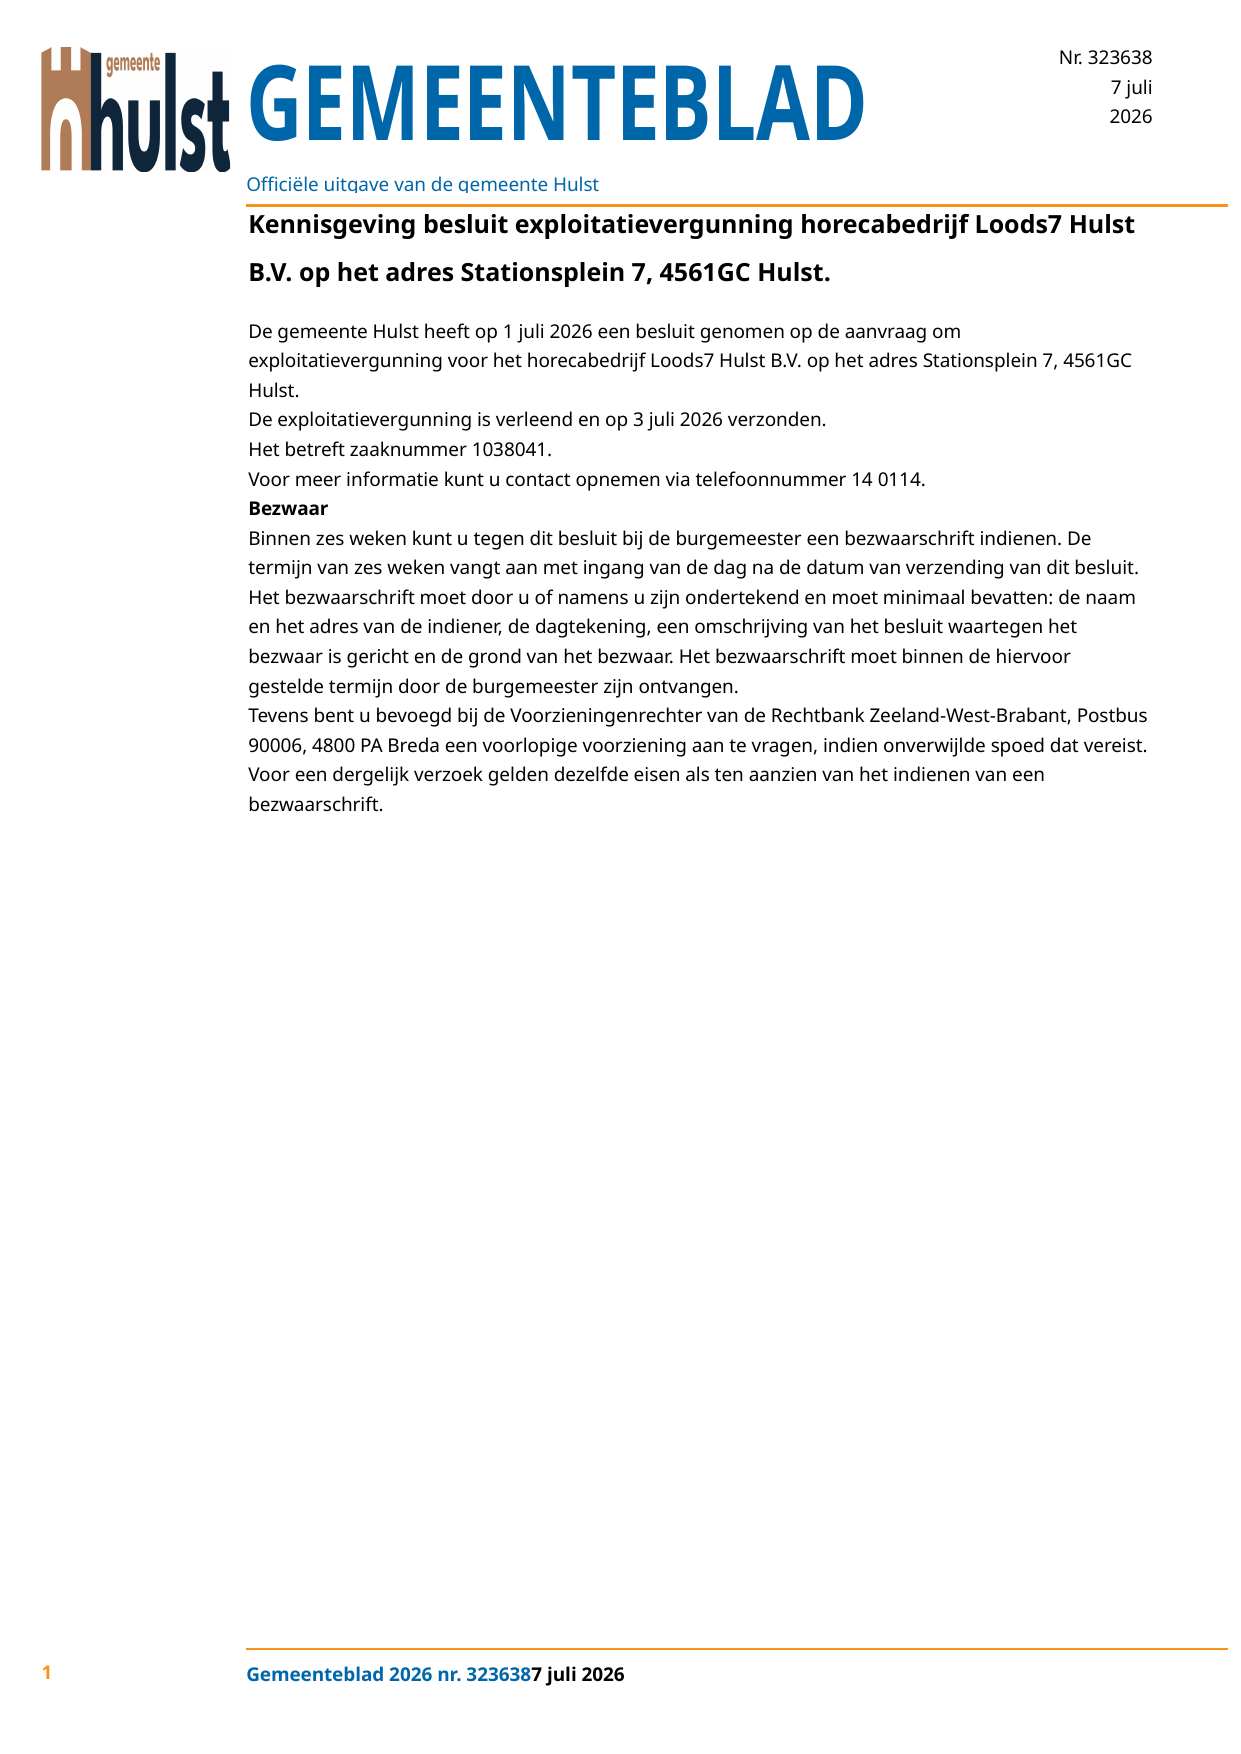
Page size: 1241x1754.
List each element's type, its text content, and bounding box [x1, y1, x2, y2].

text De gemeente Hulst heeft op 1 juli 2026 een besluit genomen op de aanvraag om exploitatievergunning voor het horecabedrijf Loods7 Hulst B.V. op het adres Stationsplein 7, 4561GC Hulst. [248, 318, 1152, 403]
text Voor meer informatie kunt u contact opnemen via telefoonnummer 14 0114. [248, 466, 1152, 492]
text Het betreft zaaknummer 1038041. [248, 436, 1152, 462]
text Bezwaar [248, 495, 1152, 521]
text Binnen zes weken kunt u tegen dit besluit bij de burgemeester een bezwaarschrift indienen. De termijn van zes weken vangt aan met ingang van de dag na de datum van verzending van dit besluit. Het bezwaarschrift moet door u of namens u zijn ondertekend en moet minimaal bevatten: de naam en het adres van de indiener, de dagtekening, een omschrijving van het besluit waartegen het bezwaar is gericht en de grond van het bezwaar. Het bezwaarschrift moet binnen de hiervoor gestelde termijn door de burgemeester zijn ontvangen. [248, 525, 1152, 699]
text De exploitatievergunning is verleend en op 3 juli 2026 verzonden. [248, 407, 1152, 432]
picture [41, 47, 231, 172]
text Tevens bent u bevoegd bij de Voorzieningenrechter van de Rechtbank Zeeland-West-Brabant, Postbus 90006, 4800 PA Breda een voorlopige voorziening aan te vragen, indien onverwijlde spoed dat vereist. Voor een dergelijk verzoek gelden dezelfde eisen als ten aanzien van het indienen van een bezwaarschrift. [248, 702, 1152, 817]
text Kennisgeving besluit exploitatievergunning horecabedrijf Loods7 Hulst B.V. op het adres Stationsplein 7, 4561GC Hulst. [248, 207, 1152, 288]
